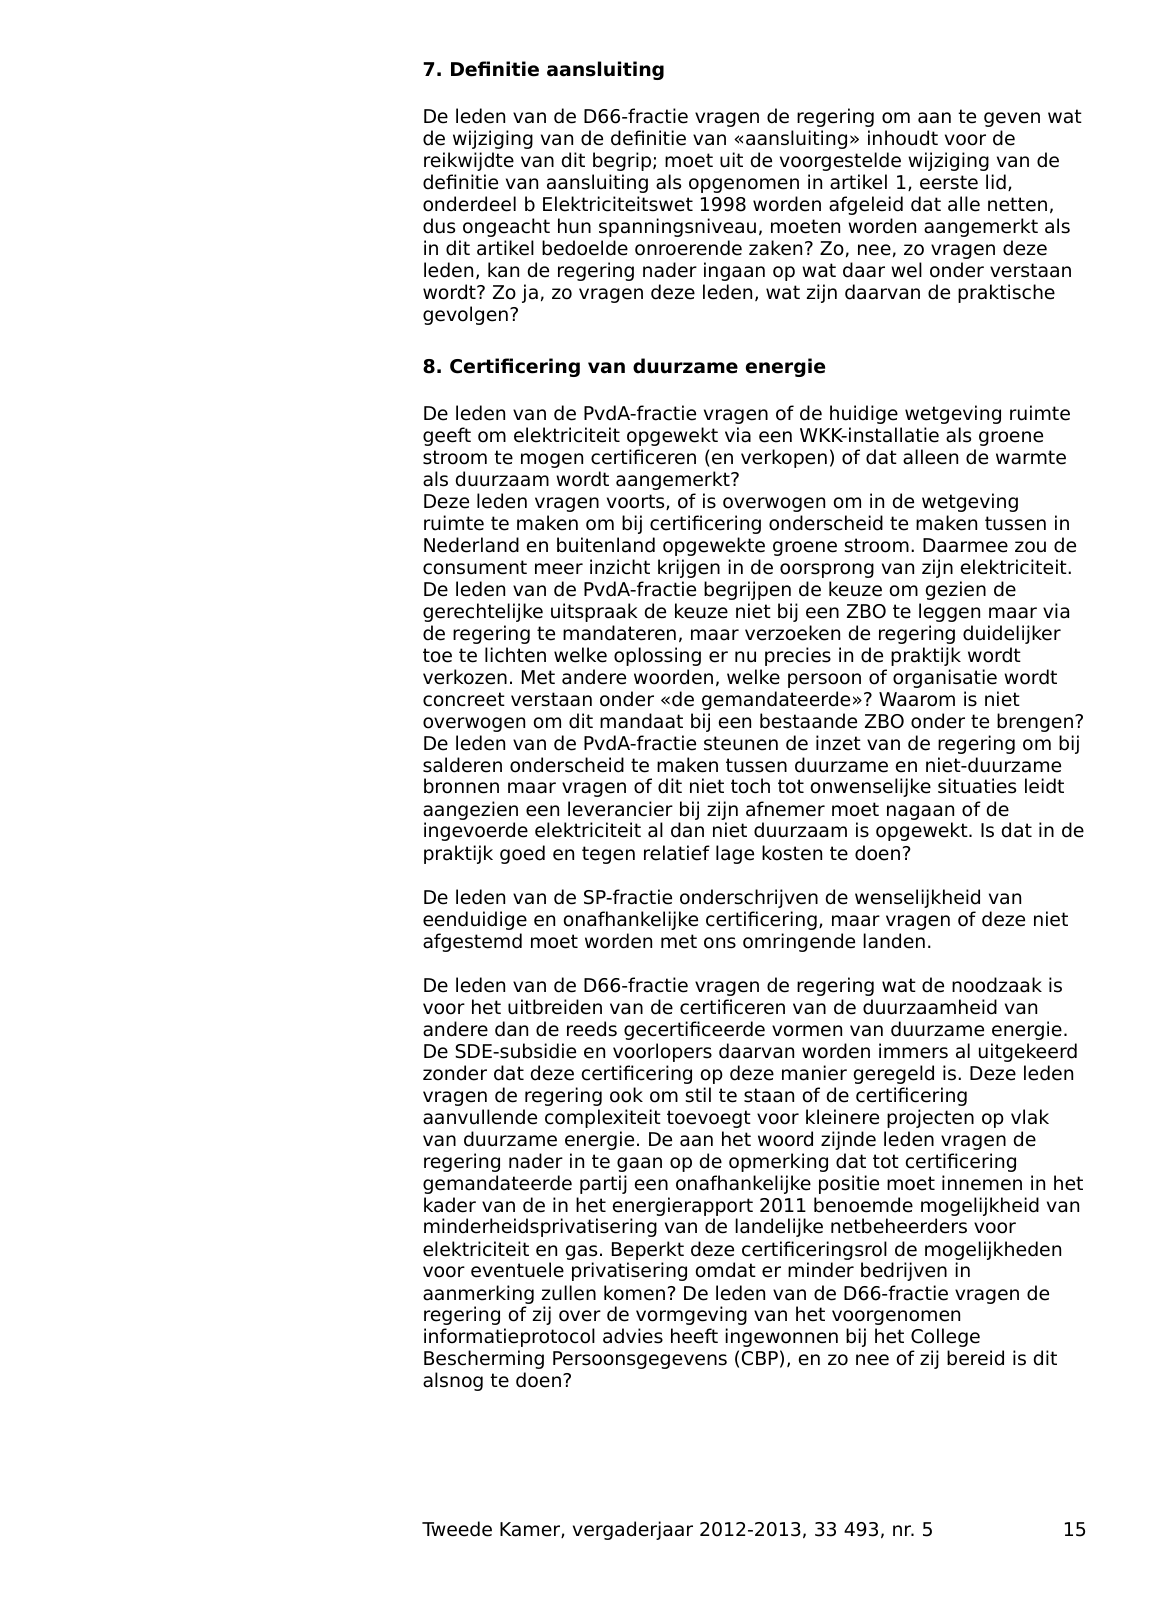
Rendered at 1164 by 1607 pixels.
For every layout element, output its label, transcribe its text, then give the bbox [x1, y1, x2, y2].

subtitle 8. Certificering van duurzame energie [422, 356, 1087, 378]
text De leden van de PvdA-fractie steunen de inzet van de regering om bij salderen onderscheid te maken tussen duurzame en niet-duurzame bronnen maar vragen of dit niet toch tot onwenselijke situaties leidt aangezien een leverancier bij zijn afnemer moet nagaan of de ingevoerde elektriciteit al dan niet duurzaam is opgewekt. Is dat in de praktijk goed en tegen relatief lage kosten te doen? [422, 732, 1087, 864]
text De leden van de D66-fractie vragen de regering wat de noodzaak is voor het uitbreiden van de certificeren van de duurzaamheid van andere dan de reeds gecertificeerde vormen van duurzame energie. De SDE-subsidie en voorlopers daarvan worden immers al uitgekeerd zonder dat deze certificering op deze manier geregeld is. Deze leden vragen de regering ook om stil te staan of de certificering aanvullende complexiteit toevoegt voor kleinere projecten op vlak van duurzame energie. De aan het woord zijnde leden vragen de regering nader in te gaan op de opmerking dat tot certificering gemandateerde partij een onafhankelijke positie moet innemen in het kader van de in het energierapport 2011 benoemde mogelijkheid van minderheidsprivatisering van de landelijke netbeheerders voor elektriciteit en gas. Beperkt deze certificeringsrol de mogelijkheden voor eventuele privatisering omdat er minder bedrijven in aanmerking zullen komen? De leden van de D66-fractie vragen de regering of zij over de vormgeving van het voorgenomen informatieprotocol advies heeft ingewonnen bij het College Bescherming Persoonsgegevens (CBP), en zo nee of zij bereid is dit alsnog te doen? [422, 975, 1087, 1392]
subtitle 7. Definitie aansluiting [422, 59, 1087, 81]
text De leden van de PvdA-fractie begrijpen de keuze om gezien de gerechtelijke uitspraak de keuze niet bij een ZBO te leggen maar via de regering te mandateren, maar verzoeken de regering duidelijker toe te lichten welke oplossing er nu precies in de praktijk wordt verkozen. Met andere woorden, welke persoon of organisatie wordt concreet verstaan onder «de gemandateerde»? Waarom is niet overwogen om dit mandaat bij een bestaande ZBO onder te brengen? [422, 579, 1087, 732]
text De leden van de PvdA-fractie vragen of de huidige wetgeving ruimte geeft om elektriciteit opgewekt via een WKK-installatie als groene stroom te mogen certificeren (en verkopen) of dat alleen de warmte als duurzaam wordt aangemerkt? [422, 403, 1087, 491]
text De leden van de SP-fractie onderschrijven de wenselijkheid van eenduidige en onafhankelijke certificering, maar vragen of deze niet afgestemd moet worden met ons omringende landen. [422, 887, 1087, 952]
text Deze leden vragen voorts, of is overwogen om in de wetgeving ruimte te maken om bij certificering onderscheid te maken tussen in Nederland en buitenland opgewekte groene stroom. Daarmee zou de consument meer inzicht krijgen in de oorsprong van zijn elektriciteit. [422, 491, 1087, 579]
text De leden van de D66-fractie vragen de regering om aan te geven wat de wijziging van de definitie van «aansluiting» inhoudt voor de reikwijdte van dit begrip; moet uit de voorgestelde wijziging van de definitie van aansluiting als opgenomen in artikel 1, eerste lid, onderdeel b Elektriciteitswet 1998 worden afgeleid dat alle netten, dus ongeacht hun spanningsniveau, moeten worden aangemerkt als in dit artikel bedoelde onroerende zaken? Zo, nee, zo vragen deze leden, kan de regering nader ingaan op wat daar wel onder verstaan wordt? Zo ja, zo vragen deze leden, wat zijn daarvan de praktische gevolgen? [422, 106, 1087, 326]
